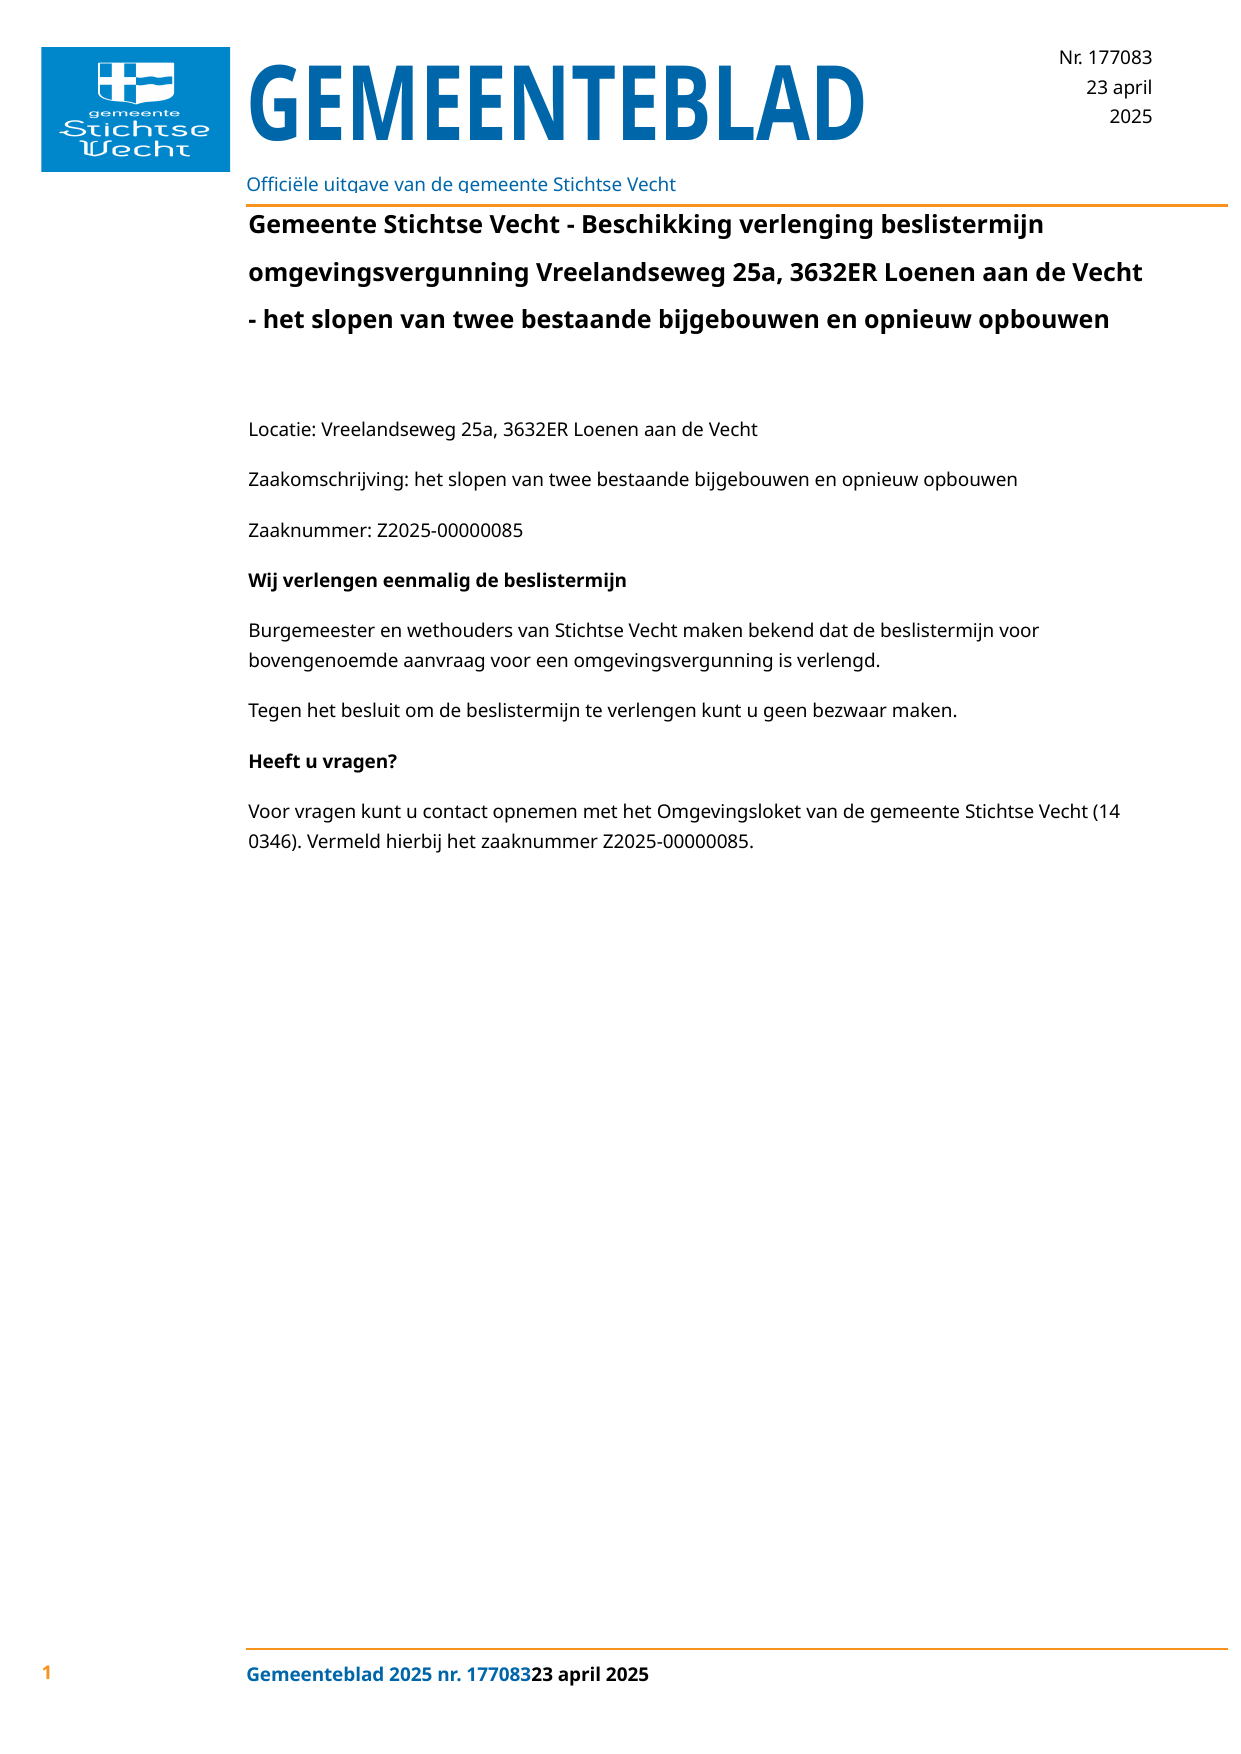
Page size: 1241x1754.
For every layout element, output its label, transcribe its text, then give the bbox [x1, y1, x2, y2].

text Burgemeester en wethouders van Stichtse Vecht maken bekend dat de beslistermijn voor bovengenoemde aanvraag voor een omgevingsvergunning is verlengd. [248, 618, 1152, 673]
picture [137, 63, 174, 103]
text Zaaknummer: Z2025-00000085 [248, 517, 1152, 542]
text Gemeente Stichtse Vecht - Beschikking verlenging beslistermijn omgevingsvergunning Vreelandseweg 25a, 3632ER Loenen aan de Vecht - het slopen van twee bestaande bijgebouwen en opnieuw opbouwen [248, 207, 1152, 336]
text Heeft u vragen? [248, 748, 1152, 774]
text Tegen het besluit om de beslistermijn te verlengen kunt u geen bezwaar maken. [248, 698, 1152, 723]
text Wij verlengen eenmalig de beslistermijn [248, 567, 1152, 593]
text Locatie: Vreelandseweg 25a, 3632ER Loenen aan de Vecht [248, 416, 1152, 442]
picture [99, 63, 135, 101]
text Zaakomschrijving: het slopen van twee bestaande bijgebouwen en opnieuw opbouwen [248, 466, 1152, 492]
text Voor vragen kunt u contact opnemen met het Omgevingsloket van de gemeente Stichtse Vecht (14 0346). Vermeld hierbij het zaaknummer Z2025-00000085. [248, 798, 1152, 854]
